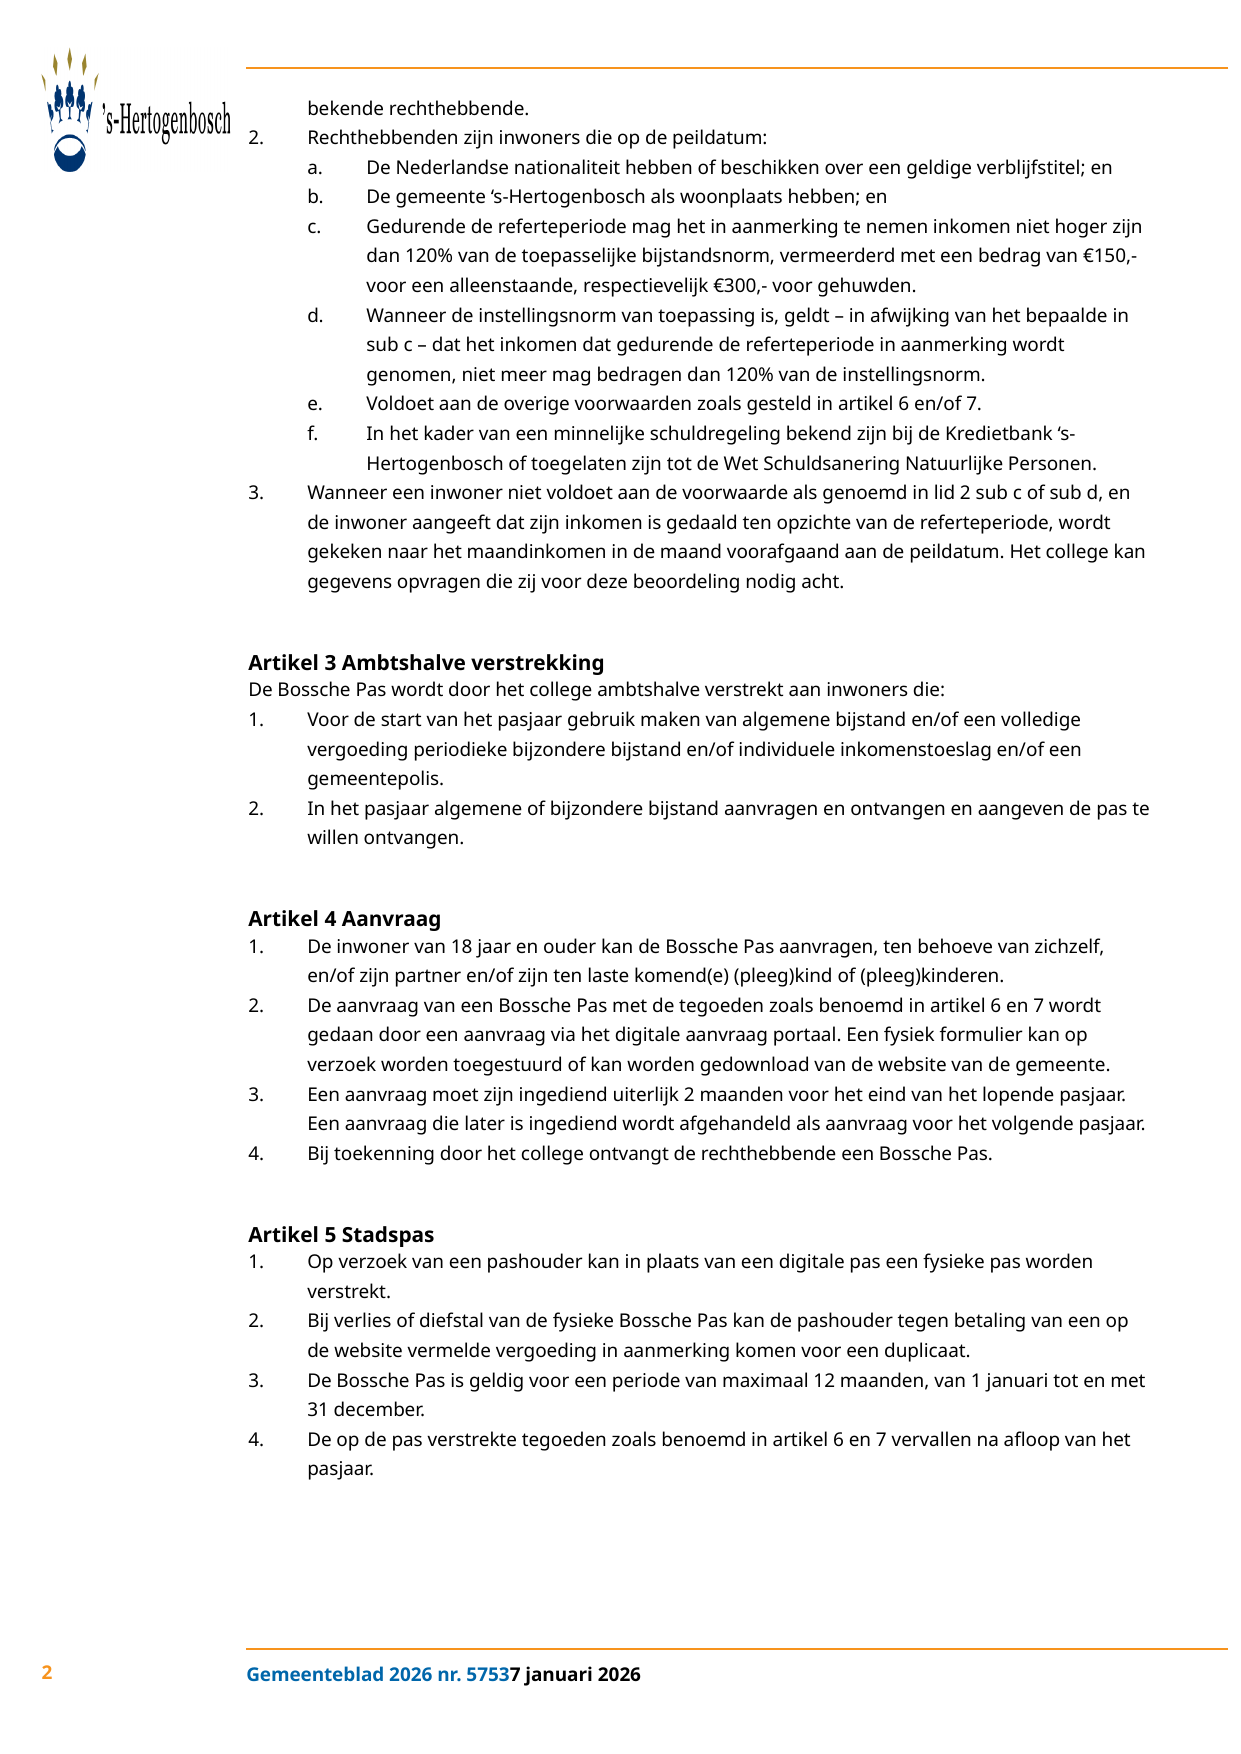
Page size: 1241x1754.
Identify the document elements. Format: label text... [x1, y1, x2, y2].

list De op de pas verstrekte tegoeden zoals benoemd in artikel 6 en 7 vervallen na afloop van het pasjaar. [248, 1426, 1152, 1481]
list De gemeente ‘s-Hertogenbosch als woonplaats hebben; en [307, 183, 1152, 209]
list Bij verlies of diefstal van de fysieke Bossche Pas kan de pashouder tegen betaling van een op de website vermelde vergoeding in aanmerking komen voor een duplicaat. [248, 1308, 1152, 1363]
list De inwoner van 18 jaar en ouder kan de Bossche Pas aanvragen, ten behoeve van zichzelf, en/of zijn partner en/of zijn ten laste komend(e) (pleeg)kind of (pleeg)kinderen. [248, 933, 1152, 988]
list De aanvraag van een Bossche Pas met de tegoeden zoals benoemd in artikel 6 en 7 wordt gedaan door een aanvraag via het digitale aanvraag portaal. Een fysiek formulier kan op verzoek worden toegestuurd of kan worden gedownload van de website van de gemeente. [248, 992, 1152, 1077]
text Artikel 4 Aanvraag [248, 904, 1152, 933]
list Voldoet aan de overige voorwaarden zoals gesteld in artikel 6 en/of 7. [307, 391, 1152, 416]
list Gedurende de referteperiode mag het in aanmerking te nemen inkomen niet hoger zijn dan 120% van de toepasselijke bijstandsnorm, vermeerderd met een bedrag van €150,- voor een alleenstaande, respectievelijk €300,- voor gehuwden. [307, 213, 1152, 298]
list Rechthebbenden zijn inwoners die op de peildatum: [248, 124, 1152, 150]
text De Bossche Pas wordt door het college ambtshalve verstrekt aan inwoners die: [248, 677, 1152, 702]
list De Bossche Pas is geldig voor een periode van maximaal 12 maanden, van 1 januari tot en met 31 december. [248, 1367, 1152, 1422]
text Artikel 3 Ambtshalve verstrekking [248, 648, 1152, 677]
text Artikel 5 Stadspas [248, 1220, 1152, 1248]
picture [41, 47, 231, 172]
list De Nederlandse nationaliteit hebben of beschikken over een geldige verblijfstitel; en [307, 154, 1152, 180]
list Op verzoek van een pashouder kan in plaats van een digitale pas een fysieke pas worden verstrekt. [248, 1248, 1152, 1304]
list In het pasjaar algemene of bijzondere bijstand aanvragen en ontvangen en aangeven de pas te willen ontvangen. [248, 795, 1152, 850]
list Wanneer de instellingsnorm van toepassing is, geldt – in afwijking van het bepaalde in sub c – dat het inkomen dat gedurende de referteperiode in aanmerking wordt genomen, niet meer mag bedragen dan 120% van de instellingsnorm. [307, 302, 1152, 387]
list In het kader van een minnelijke schuldregeling bekend zijn bij de Kredietbank ‘s-Hertogenbosch of toegelaten zijn tot de Wet Schuldsanering Natuurlijke Personen. [307, 420, 1152, 476]
list Bij toekenning door het college ontvangt de rechthebbende een Bossche Pas. [248, 1140, 1152, 1166]
list Een aanvraag moet zijn ingediend uiterlijk 2 maanden voor het eind van het lopende pasjaar. Een aanvraag die later is ingediend wordt afgehandeld als aanvraag voor het volgende pasjaar. [248, 1081, 1152, 1136]
list bekende rechthebbende. [248, 95, 1152, 121]
list Wanneer een inwoner niet voldoet aan de voorwaarde als genoemd in lid 2 sub c of sub d, en de inwoner aangeeft dat zijn inkomen is gedaald ten opzichte van de referteperiode, wordt gekeken naar het maandinkomen in de maand voorafgaand aan de peildatum. Het college kan gegevens opvragen die zij voor deze beoordeling nodig acht. [248, 479, 1152, 594]
list Voor de start van het pasjaar gebruik maken van algemene bijstand en/of een volledige vergoeding periodieke bijzondere bijstand en/of individuele inkomenstoeslag en/of een gemeentepolis. [248, 706, 1152, 791]
